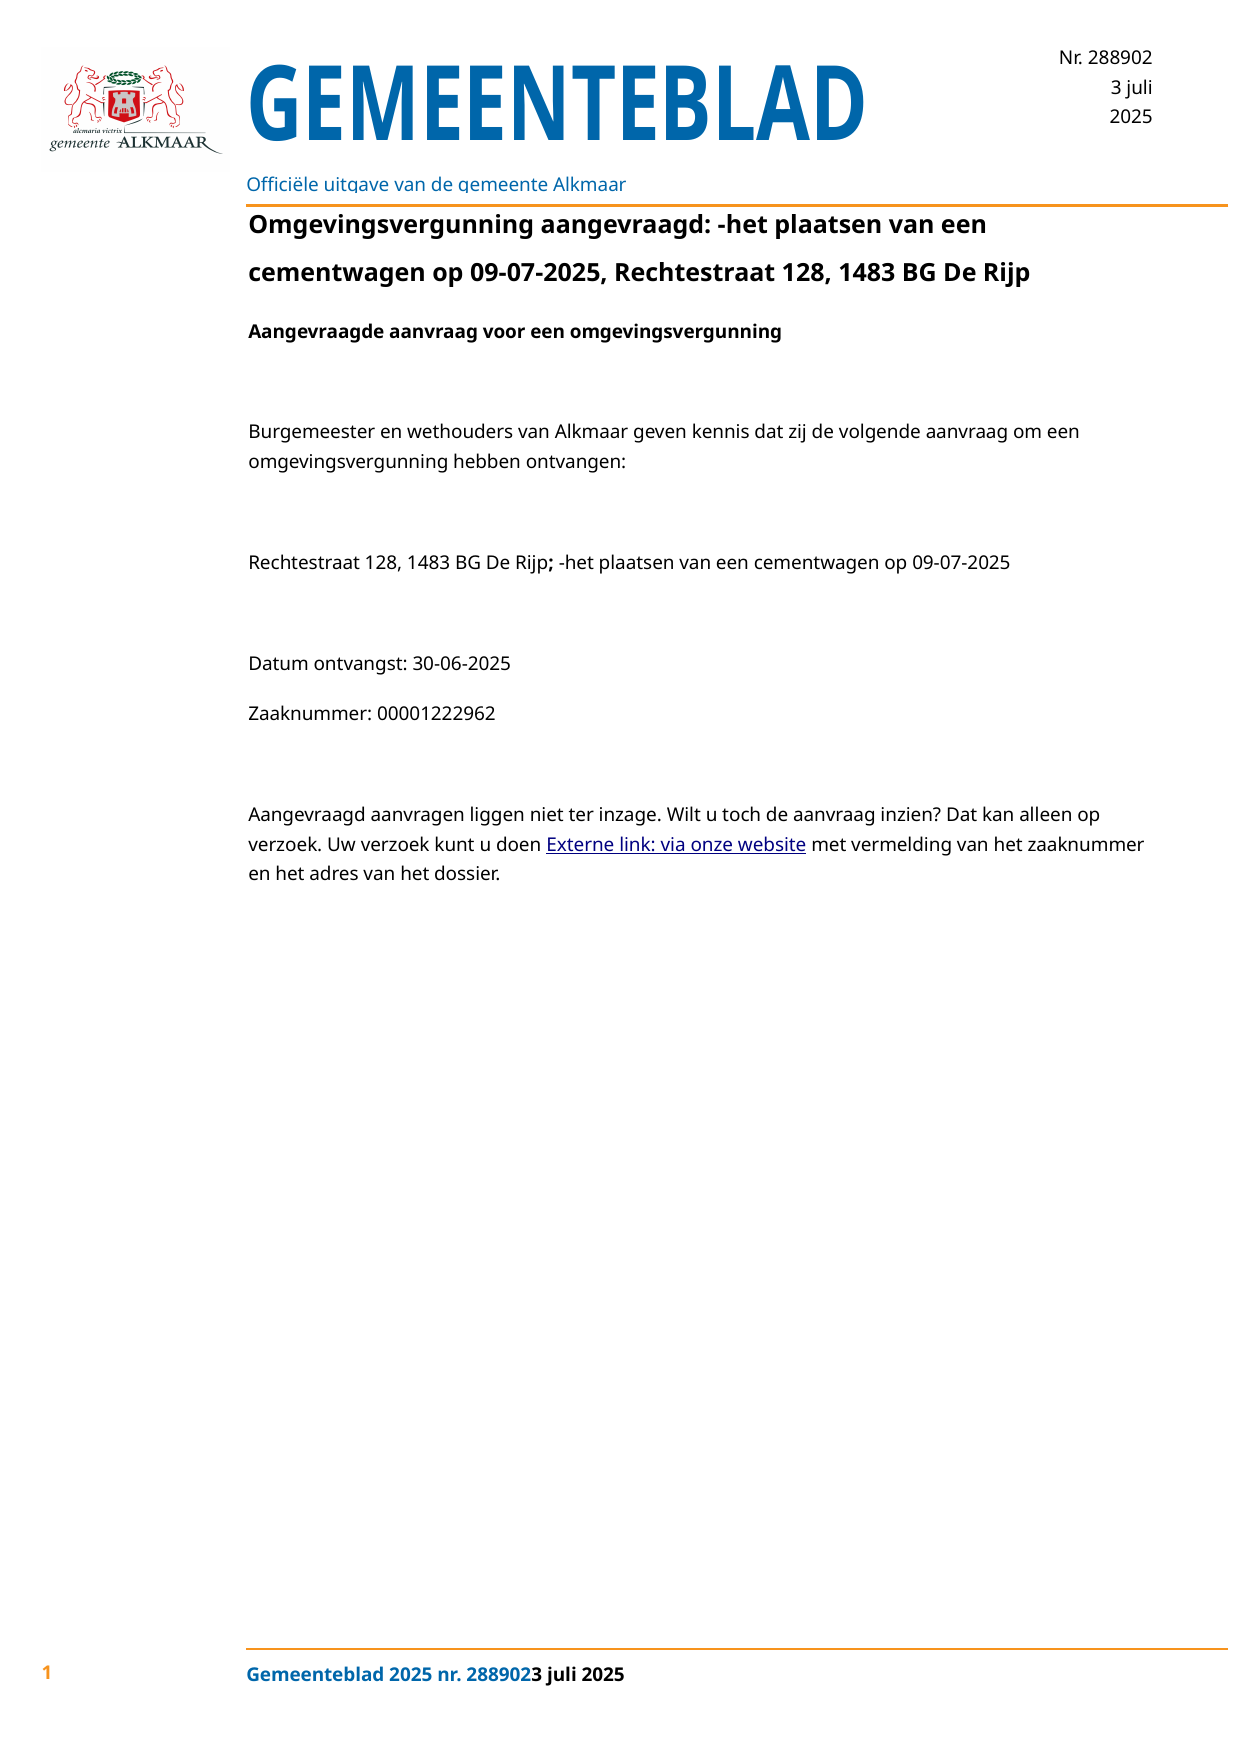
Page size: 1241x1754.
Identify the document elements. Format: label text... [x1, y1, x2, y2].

text Datum ontvangst: 30-06-2025 [248, 650, 1152, 676]
text Zaaknummer: 00001222962 [248, 700, 1152, 726]
text Aangevraagd aanvragen liggen niet ter inzage. Wilt u toch de aanvraag inzien? Dat kan alleen op verzoek. Uw verzoek kunt u doen Externe link: via onze website met vermelding van het zaaknummer en het adres van het dossier. [248, 801, 1152, 886]
text Omgevingsvergunning aangevraagd: -het plaatsen van een cementwagen op 09-07-2025, Rechtestraat 128, 1483 BG De Rijp [248, 207, 1152, 288]
picture [41, 47, 231, 172]
text Rechtestraat 128, 1483 BG De Rijp; -het plaatsen van een cementwagen op 09-07-2025 [248, 549, 1152, 575]
text Burgemeester en wethouders van Alkmaar geven kennis dat zij de volgende aanvraag om een omgevingsvergunning hebben ontvangen: [248, 419, 1152, 474]
text Aangevraagde aanvraag voor een omgevingsvergunning [248, 318, 1152, 344]
